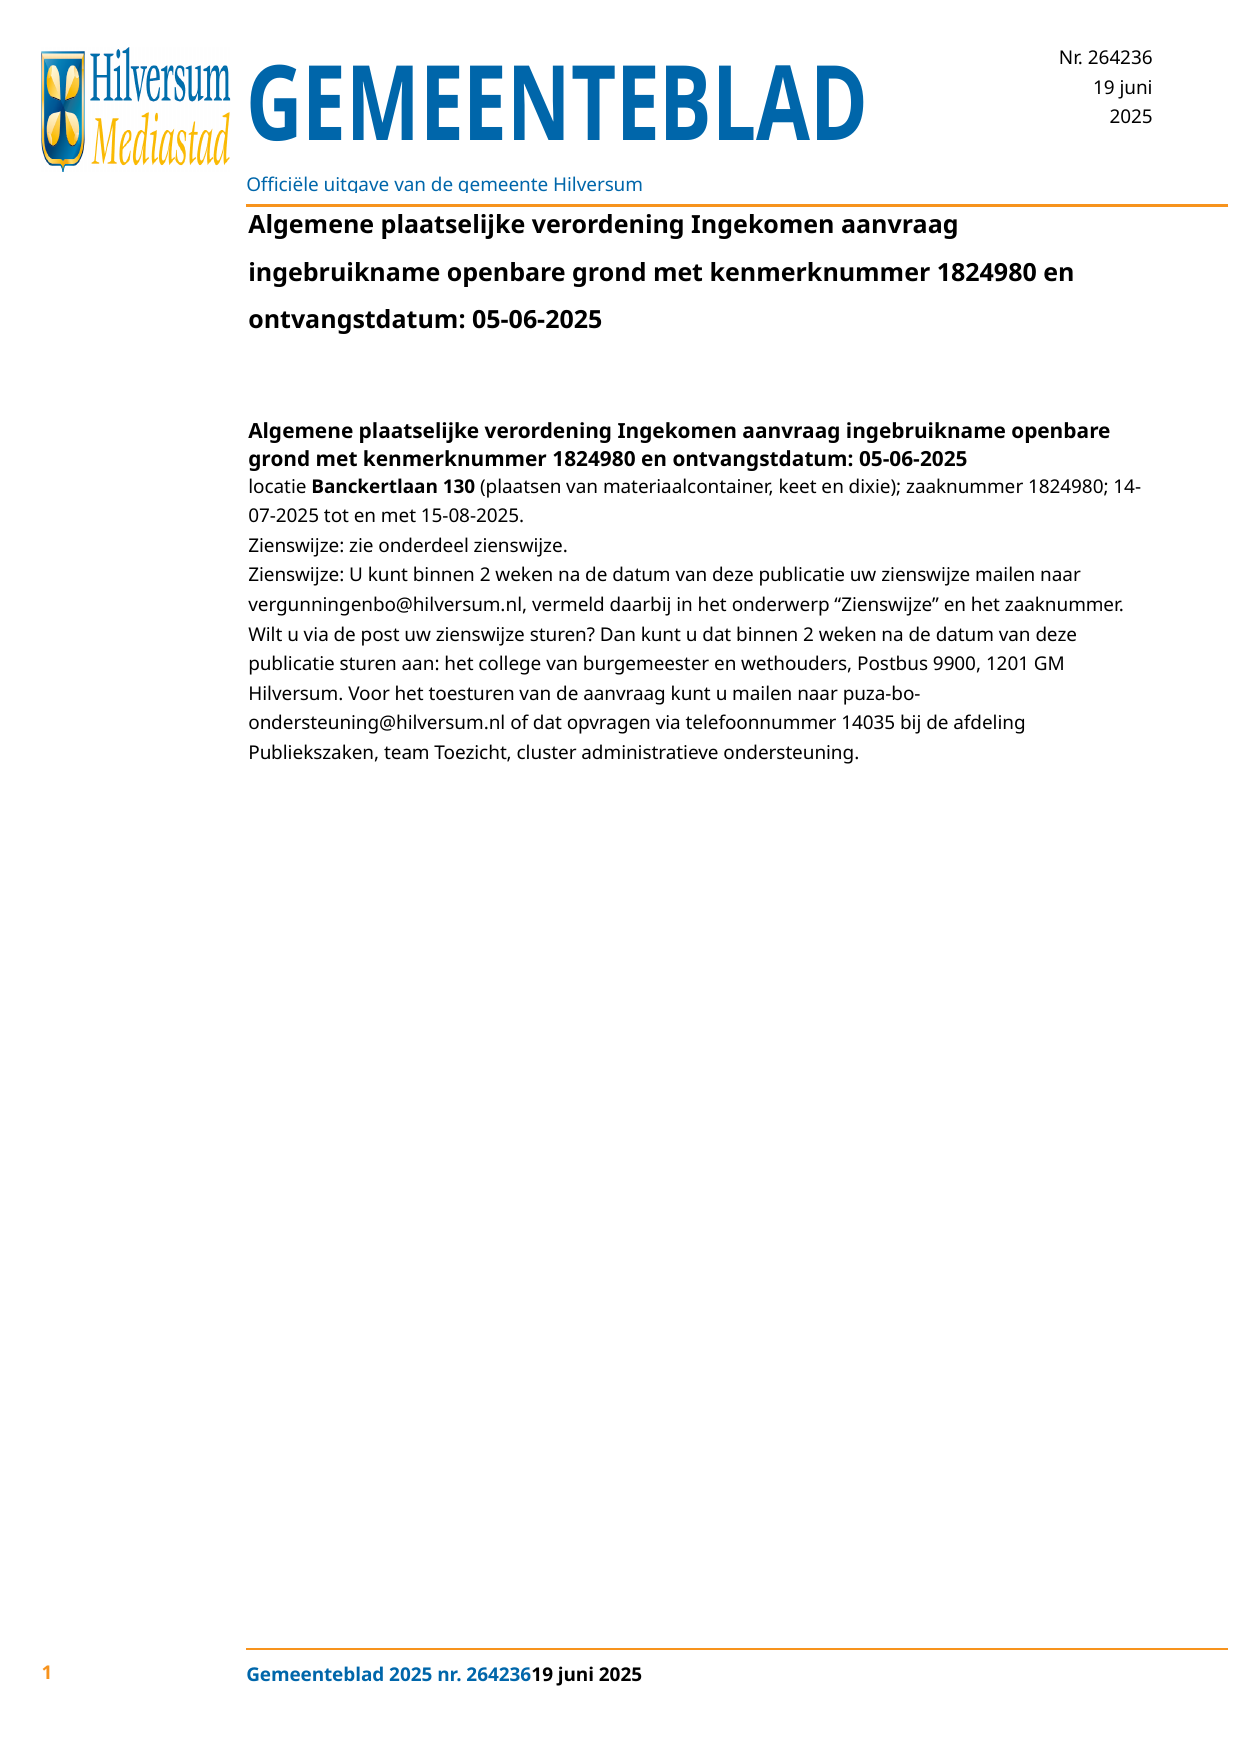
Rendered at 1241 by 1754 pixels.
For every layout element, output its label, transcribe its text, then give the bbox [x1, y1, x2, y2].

text Zienswijze: U kunt binnen 2 weken na de datum van deze publicatie uw zienswijze mailen naar vergunningenbo@hilversum.nl, vermeld daarbij in het onderwerp “Zienswijze” en het zaaknummer. Wilt u via de post uw zienswijze sturen? Dan kunt u dat binnen 2 weken na de datum van deze publicatie sturen aan: het college van burgemeester en wethouders, Postbus 9900, 1201 GM Hilversum. Voor het toesturen van de aanvraag kunt u mailen naar puza-bo-ondersteuning@hilversum.nl of dat opvragen via telefoonnummer 14035 bij de afdeling Publiekszaken, team Toezicht, cluster administratieve ondersteuning. [248, 562, 1152, 765]
picture [41, 47, 231, 172]
text locatie Banckertlaan 130 (plaatsen van materiaalcontainer, keet en dixie); zaaknummer 1824980; 14-07-2025 tot en met 15-08-2025. [248, 473, 1152, 528]
text Zienswijze: zie onderdeel zienswijze. [248, 532, 1152, 558]
text Algemene plaatselijke verordening Ingekomen aanvraag ingebruikname openbare grond met kenmerknummer 1824980 en ontvangstdatum: 05-06-2025 [248, 416, 1152, 473]
text Algemene plaatselijke verordening Ingekomen aanvraag ingebruikname openbare grond met kenmerknummer 1824980 en ontvangstdatum: 05-06-2025 [248, 207, 1152, 336]
